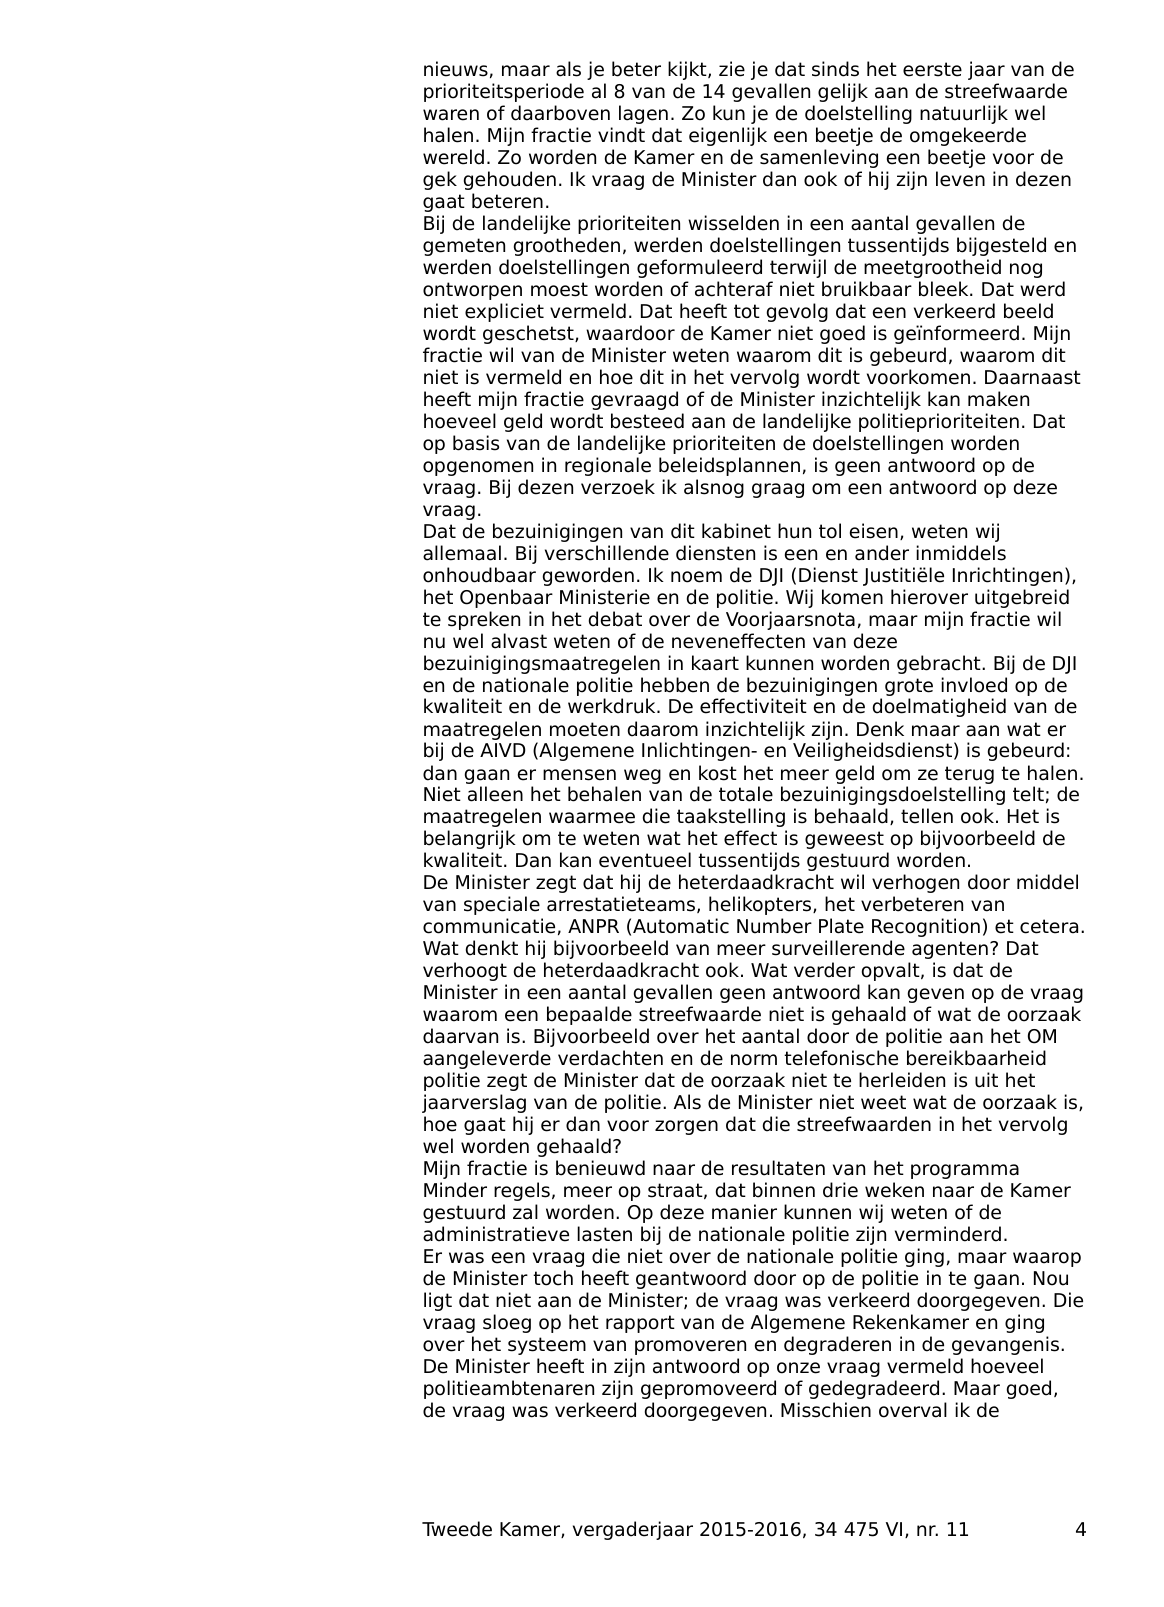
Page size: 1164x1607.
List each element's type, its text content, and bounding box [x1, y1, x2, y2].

text Bij de landelijke prioriteiten wisselden in een aantal gevallen de gemeten grootheden, werden doelstellingen tussentijds bijgesteld en werden doelstellingen geformuleerd terwijl de meetgrootheid nog ontworpen moest worden of achteraf niet bruikbaar bleek. Dat werd niet expliciet vermeld. Dat heeft tot gevolg dat een verkeerd beeld wordt geschetst, waardoor de Kamer niet goed is geïnformeerd. Mijn fractie wil van de Minister weten waarom dit is gebeurd, waarom dit niet is vermeld en hoe dit in het vervolg wordt voorkomen. Daarnaast heeft mijn fractie gevraagd of de Minister inzichtelijk kan maken hoeveel geld wordt besteed aan de landelijke politieprioriteiten. Dat op basis van de landelijke prioriteiten de doelstellingen worden opgenomen in regionale beleidsplannen, is geen antwoord op de vraag. Bij dezen verzoek ik alsnog graag om een antwoord op deze vraag. [422, 213, 1087, 521]
text De Minister zegt dat hij de heterdaadkracht wil verhogen door middel van speciale arrestatieteams, helikopters, het verbeteren van communicatie, ANPR (Automatic Number Plate Recognition) et cetera. Wat denkt hij bijvoorbeeld van meer surveillerende agenten? Dat verhoogt de heterdaadkracht ook. Wat verder opvalt, is dat de Minister in een aantal gevallen geen antwoord kan geven op de vraag waarom een bepaalde streefwaarde niet is gehaald of wat de oorzaak daarvan is. Bijvoorbeeld over het aantal door de politie aan het OM aangeleverde verdachten en de norm telefonische bereikbaarheid politie zegt de Minister dat de oorzaak niet te herleiden is uit het jaarverslag van de politie. Als de Minister niet weet wat de oorzaak is, hoe gaat hij er dan voor zorgen dat die streefwaarden in het vervolg wel worden gehaald? [422, 872, 1087, 1158]
text Mijn fractie is benieuwd naar de resultaten van het programma Minder regels, meer op straat, dat binnen drie weken naar de Kamer gestuurd zal worden. Op deze manier kunnen wij weten of de administratieve lasten bij de nationale politie zijn verminderd. [422, 1158, 1087, 1246]
text Er was een vraag die niet over de nationale politie ging, maar waarop de Minister toch heeft geantwoord door op de politie in te gaan. Nou ligt dat niet aan de Minister; de vraag was verkeerd doorgegeven. Die vraag sloeg op het rapport van de Algemene Rekenkamer en ging over het systeem van promoveren en degraderen in de gevangenis. De Minister heeft in zijn antwoord op onze vraag vermeld hoeveel politieambtenaren zijn gepromoveerd of gedegradeerd. Maar goed, de vraag was verkeerd doorgegeven. Misschien overval ik de [422, 1246, 1087, 1422]
text Dat de bezuinigingen van dit kabinet hun tol eisen, weten wij allemaal. Bij verschillende diensten is een en ander inmiddels onhoudbaar geworden. Ik noem de DJI (Dienst Justitiële Inrichtingen), het Openbaar Ministerie en de politie. Wij komen hierover uitgebreid te spreken in het debat over de Voorjaarsnota, maar mijn fractie wil nu wel alvast weten of de neveneffecten van deze bezuinigingsmaatregelen in kaart kunnen worden gebracht. Bij de DJI en de nationale politie hebben de bezuinigingen grote invloed op de kwaliteit en de werkdruk. De effectiviteit en de doelmatigheid van de maatregelen moeten daarom inzichtelijk zijn. Denk maar aan wat er bij de AIVD (Algemene Inlichtingen- en Veiligheidsdienst) is gebeurd: dan gaan er mensen weg en kost het meer geld om ze terug te halen. Niet alleen het behalen van de totale bezuinigingsdoelstelling telt; de maatregelen waarmee die taakstelling is behaald, tellen ook. Het is belangrijk om te weten wat het effect is geweest op bijvoorbeeld de kwaliteit. Dan kan eventueel tussentijds gestuurd worden. [422, 521, 1087, 872]
text nieuws, maar als je beter kijkt, zie je dat sinds het eerste jaar van de prioriteitsperiode al 8 van de 14 gevallen gelijk aan de streefwaarde waren of daarboven lagen. Zo kun je de doelstelling natuurlijk wel halen. Mijn fractie vindt dat eigenlijk een beetje de omgekeerde wereld. Zo worden de Kamer en de samenleving een beetje voor de gek gehouden. Ik vraag de Minister dan ook of hij zijn leven in dezen gaat beteren. [422, 59, 1087, 213]
